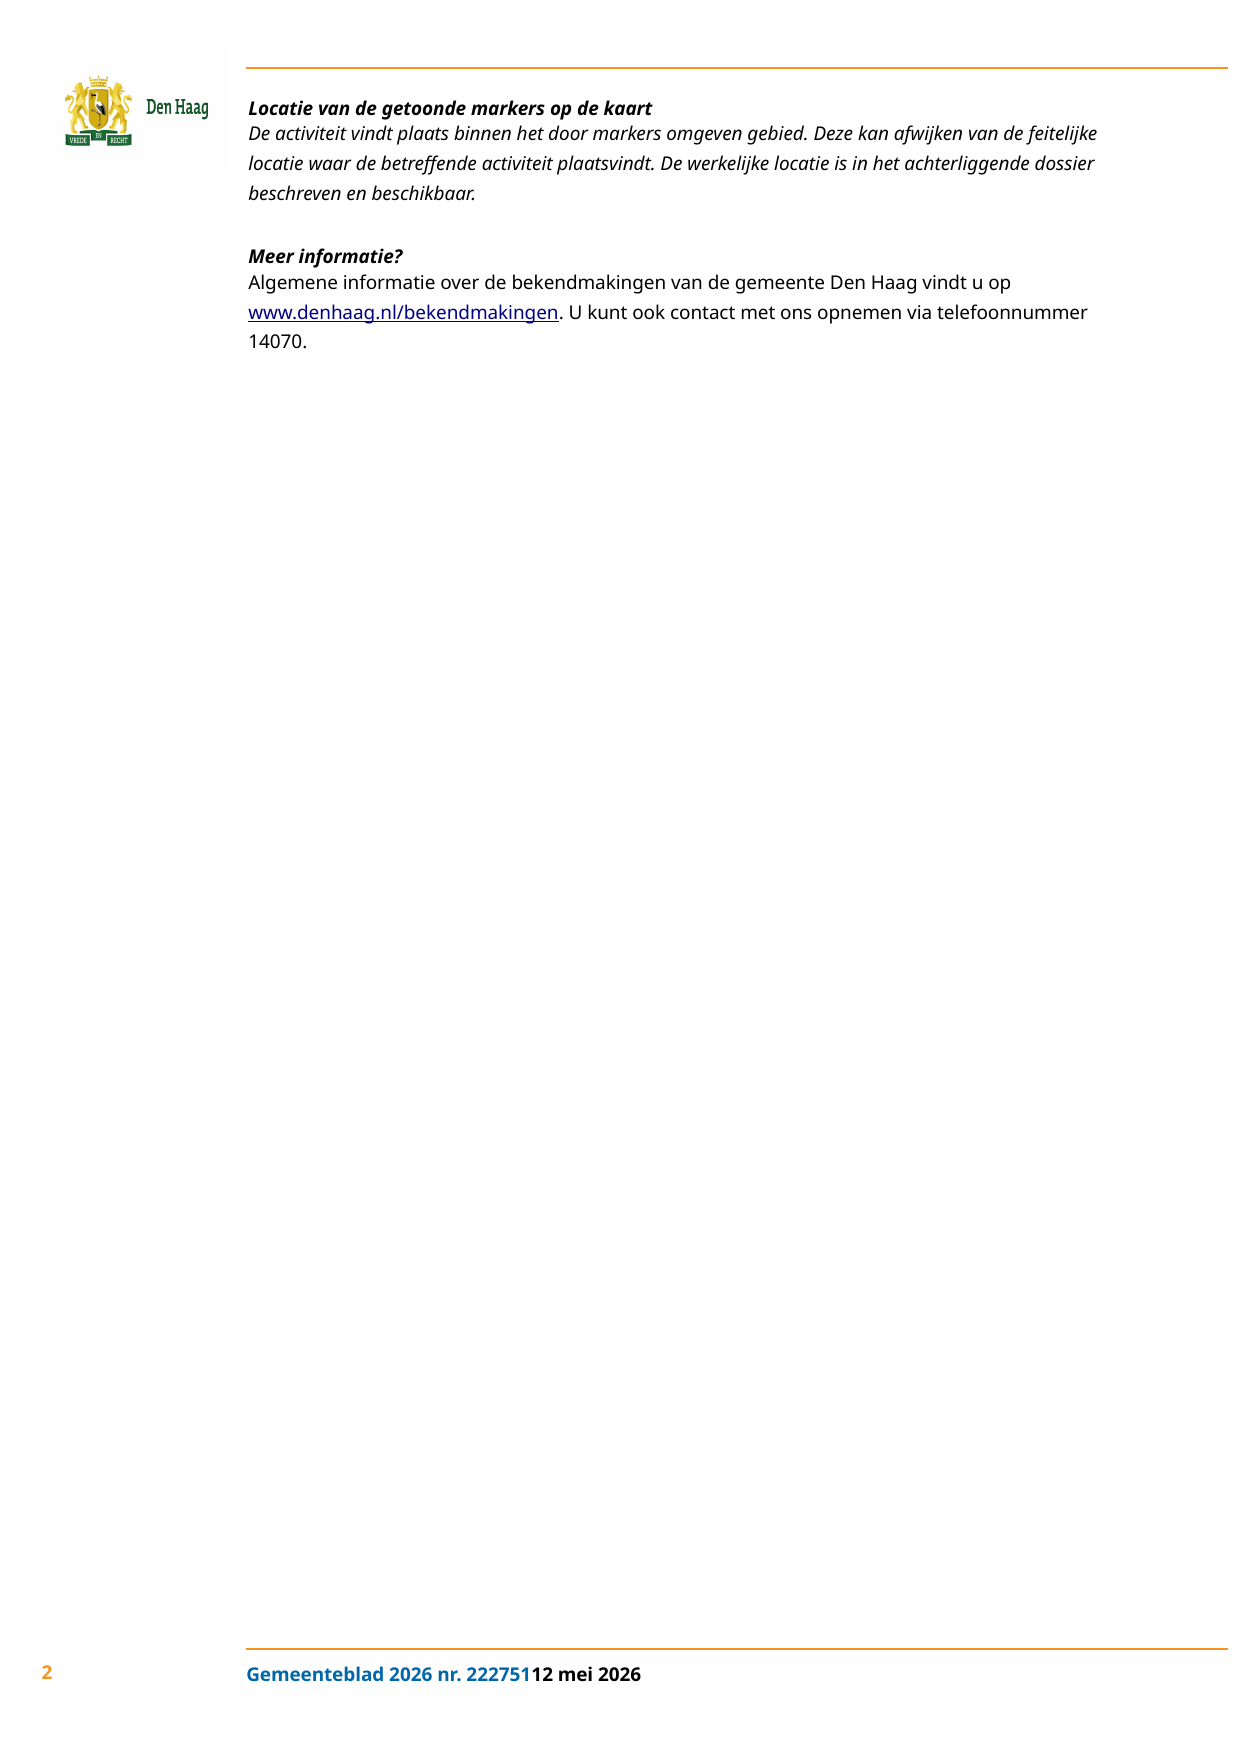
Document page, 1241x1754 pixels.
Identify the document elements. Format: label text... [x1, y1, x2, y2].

text Meer informatie? [248, 244, 1152, 269]
text Algemene informatie over de bekendmakingen van de gemeente Den Haag vindt u op www.denhaag.nl/bekendmakingen. U kunt ook contact met ons opnemen via telefoonnummer 14070. [248, 269, 1152, 354]
text De activiteit vindt plaats binnen het door markers omgeven gebied. Deze kan afwijken van de feitelijke locatie waar de betreffende activiteit plaatsvindt. De werkelijke locatie is in het achterliggende dossier beschreven en beschikbaar. [248, 121, 1152, 205]
text Locatie van de getoonde markers op de kaart [248, 95, 1152, 121]
picture [41, 47, 231, 172]
